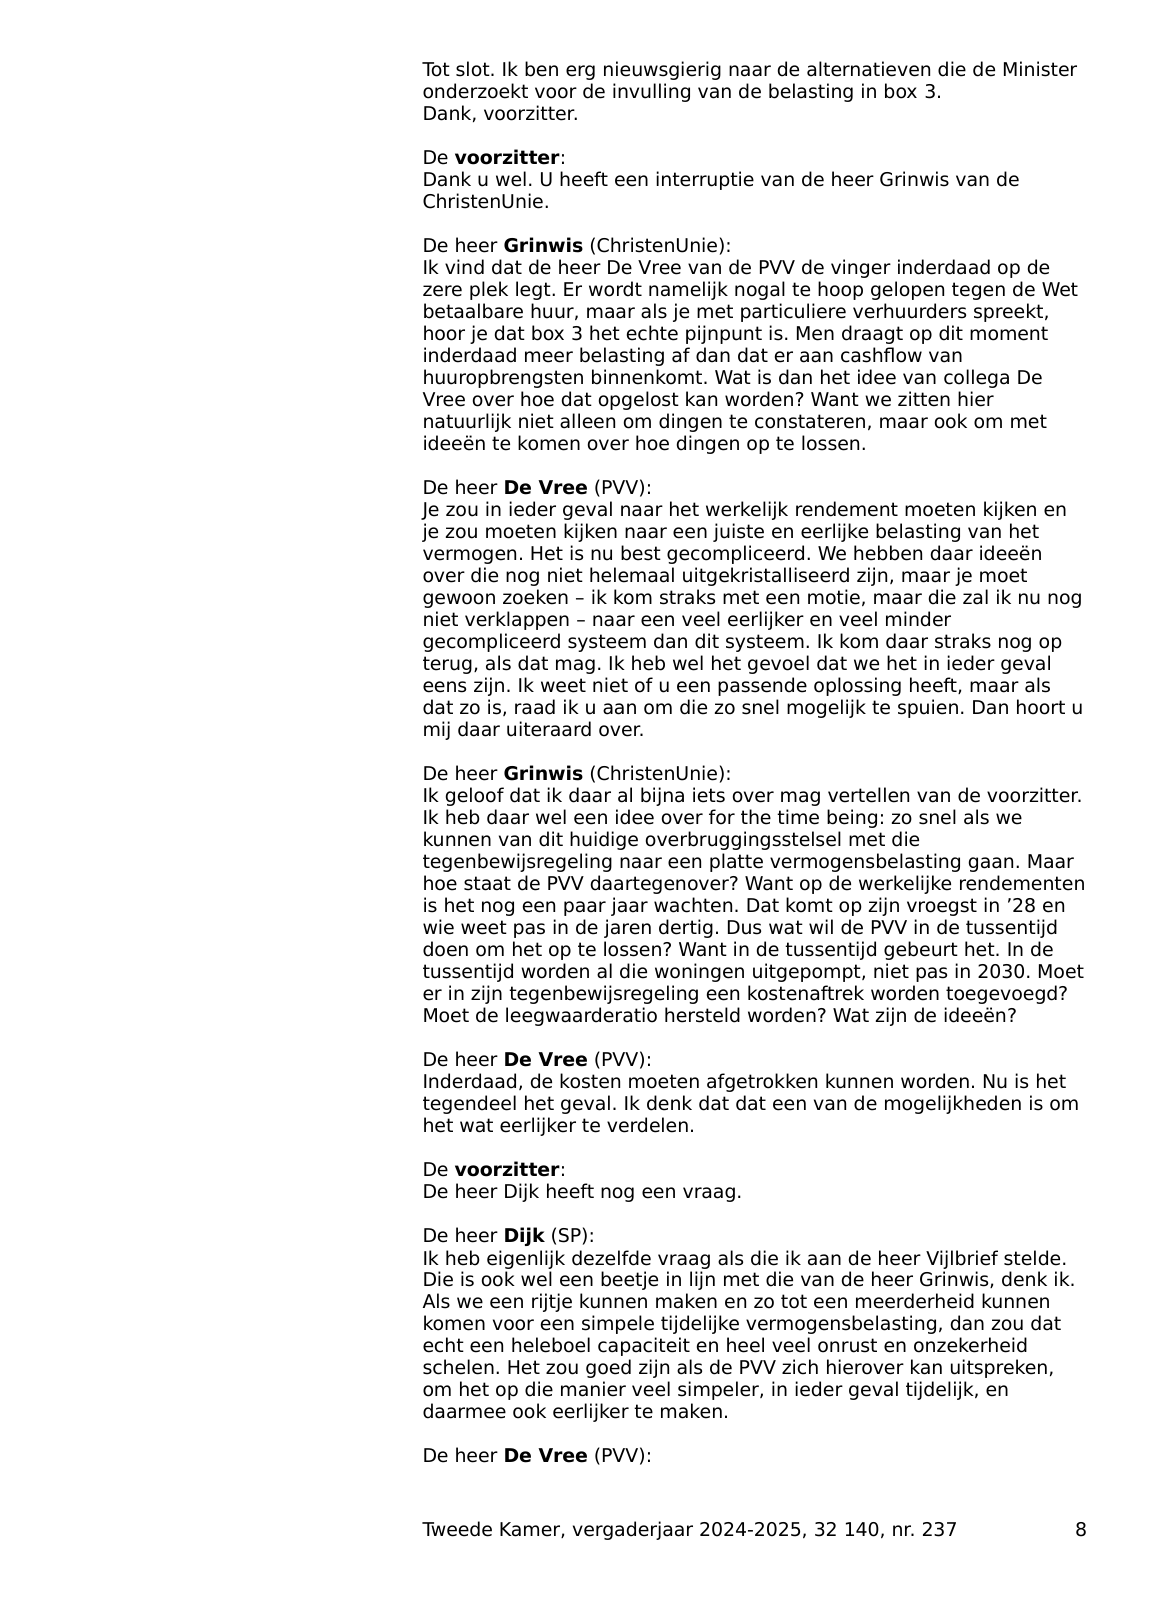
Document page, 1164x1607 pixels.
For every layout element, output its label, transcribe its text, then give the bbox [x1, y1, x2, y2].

text Ik heb eigenlijk dezelfde vraag als die ik aan de heer Vijlbrief stelde. Die is ook wel een beetje in lijn met die van de heer Grinwis, denk ik. Als we een rijtje kunnen maken en zo tot een meerderheid kunnen komen voor een simpele tijdelijke vermogensbelasting, dan zou dat echt een heleboel capaciteit en heel veel onrust en onzekerheid schelen. Het zou goed zijn als de PVV zich hierover kan uitspreken, om het op die manier veel simpeler, in ieder geval tijdelijk, en daarmee ook eerlijker te maken. [422, 1247, 1087, 1423]
text De heer Dijk (SP): [422, 1225, 1087, 1247]
text De voorzitter: [422, 1159, 1087, 1181]
text Je zou in ieder geval naar het werkelijk rendement moeten kijken en je zou moeten kijken naar een juiste en eerlijke belasting van het vermogen. Het is nu best gecompliceerd. We hebben daar ideeën over die nog niet helemaal uitgekristalliseerd zijn, maar je moet gewoon zoeken – ik kom straks met een motie, maar die zal ik nu nog niet verklappen – naar een veel eerlijker en veel minder gecompliceerd systeem dan dit systeem. Ik kom daar straks nog op terug, als dat mag. Ik heb wel het gevoel dat we het in ieder geval eens zijn. Ik weet niet of u een passende oplossing heeft, maar als dat zo is, raad ik u aan om die zo snel mogelijk te spuien. Dan hoort u mij daar uiteraard over. [422, 499, 1087, 741]
text De heer De Vree (PVV): [422, 1049, 1087, 1071]
text De heer De Vree (PVV): [422, 1445, 1087, 1467]
text Ik geloof dat ik daar al bijna iets over mag vertellen van de voorzitter. Ik heb daar wel een idee over for the time being: zo snel als we kunnen van dit huidige overbruggingsstelsel met die tegenbewijsregeling naar een platte vermogensbelasting gaan. Maar hoe staat de PVV daartegenover? Want op de werkelijke rendementen is het nog een paar jaar wachten. Dat komt op zijn vroegst in ’28 en wie weet pas in de jaren dertig. Dus wat wil de PVV in de tussentijd doen om het op te lossen? Want in de tussentijd gebeurt het. In de tussentijd worden al die woningen uitgepompt, niet pas in 2030. Moet er in zijn tegenbewijsregeling een kostenaftrek worden toegevoegd? Moet de leegwaarderatio hersteld worden? Wat zijn de ideeën? [422, 785, 1087, 1027]
text De voorzitter: [422, 147, 1087, 169]
text Dank u wel. U heeft een interruptie van de heer Grinwis van de ChristenUnie. [422, 169, 1087, 213]
text Dank, voorzitter. [422, 103, 1087, 125]
text De heer Grinwis (ChristenUnie): [422, 763, 1087, 785]
text Tot slot. Ik ben erg nieuwsgierig naar de alternatieven die de Minister onderzoekt voor de invulling van de belasting in box 3. [422, 59, 1087, 103]
text Ik vind dat de heer De Vree van de PVV de vinger inderdaad op de zere plek legt. Er wordt namelijk nogal te hoop gelopen tegen de Wet betaalbare huur, maar als je met particuliere verhuurders spreekt, hoor je dat box 3 het echte pijnpunt is. Men draagt op dit moment inderdaad meer belasting af dan dat er aan cashflow van huuropbrengsten binnenkomt. Wat is dan het idee van collega De Vree over hoe dat opgelost kan worden? Want we zitten hier natuurlijk niet alleen om dingen te constateren, maar ook om met ideeën te komen over hoe dingen op te lossen. [422, 257, 1087, 455]
text De heer Grinwis (ChristenUnie): [422, 235, 1087, 257]
text De heer De Vree (PVV): [422, 477, 1087, 499]
text Inderdaad, de kosten moeten afgetrokken kunnen worden. Nu is het tegendeel het geval. Ik denk dat dat een van de mogelijkheden is om het wat eerlijker te verdelen. [422, 1071, 1087, 1137]
text De heer Dijk heeft nog een vraag. [422, 1181, 1087, 1203]
